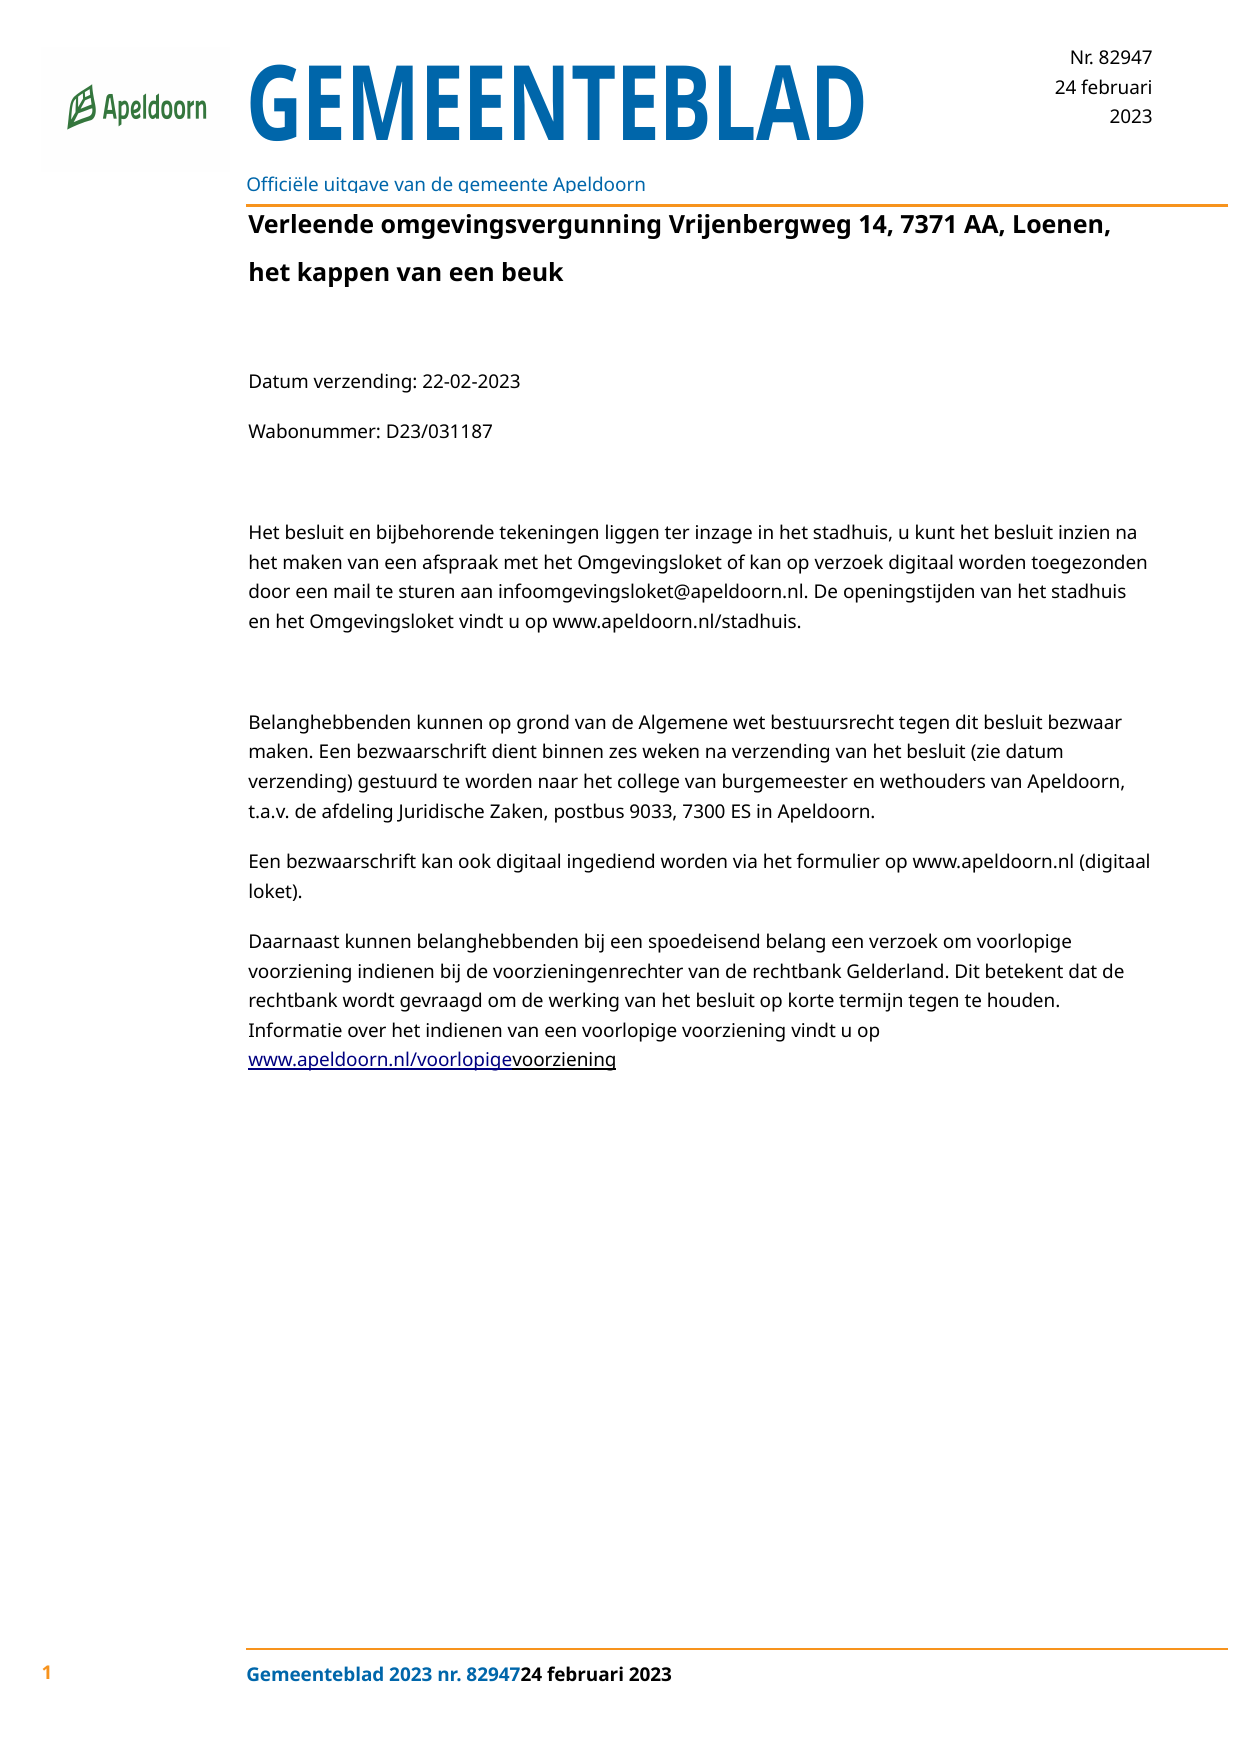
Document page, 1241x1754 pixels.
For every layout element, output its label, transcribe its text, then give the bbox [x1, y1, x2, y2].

picture [41, 47, 231, 172]
text Het besluit en bijbehorende tekeningen liggen ter inzage in het stadhuis, u kunt het besluit inzien na het maken van een afspraak met het Omgevingsloket of kan op verzoek digitaal worden toegezonden door een mail te sturen aan infoomgevingsloket@apeldoorn.nl. De openingstijden van het stadhuis en het Omgevingsloket vindt u op www.apeldoorn.nl/stadhuis. [248, 519, 1152, 634]
text Daarnaast kunnen belanghebbenden bij een spoedeisend belang een verzoek om voorlopige voorziening indienen bij de voorzieningenrechter van de rechtbank Gelderland. Dit betekent dat de rechtbank wordt gevraagd om de werking van het besluit op korte termijn tegen te houden. Informatie over het indienen van een voorlopige voorziening vindt u op www.apeldoorn.nl/voorlopigevoorziening [248, 928, 1152, 1072]
text Verleende omgevingsvergunning Vrijenbergweg 14, 7371 AA, Loenen, het kappen van een beuk [248, 207, 1152, 288]
text Datum verzending: 22-02-2023 [248, 368, 1152, 394]
text Belanghebbenden kunnen op grond van de Algemene wet bestuursrecht tegen dit besluit bezwaar maken. Een bezwaarschrift dient binnen zes weken na verzending van het besluit (zie datum verzending) gestuurd te worden naar het college van burgemeester en wethouders van Apeldoorn, t.a.v. de afdeling Juridische Zaken, postbus 9033, 7300 ES in Apeldoorn. [248, 709, 1152, 824]
text Een bezwaarschrift kan ook digitaal ingediend worden via het formulier op www.apeldoorn.nl (digitaal loket). [248, 848, 1152, 904]
text Wabonummer: D23/031187 [248, 419, 1152, 444]
